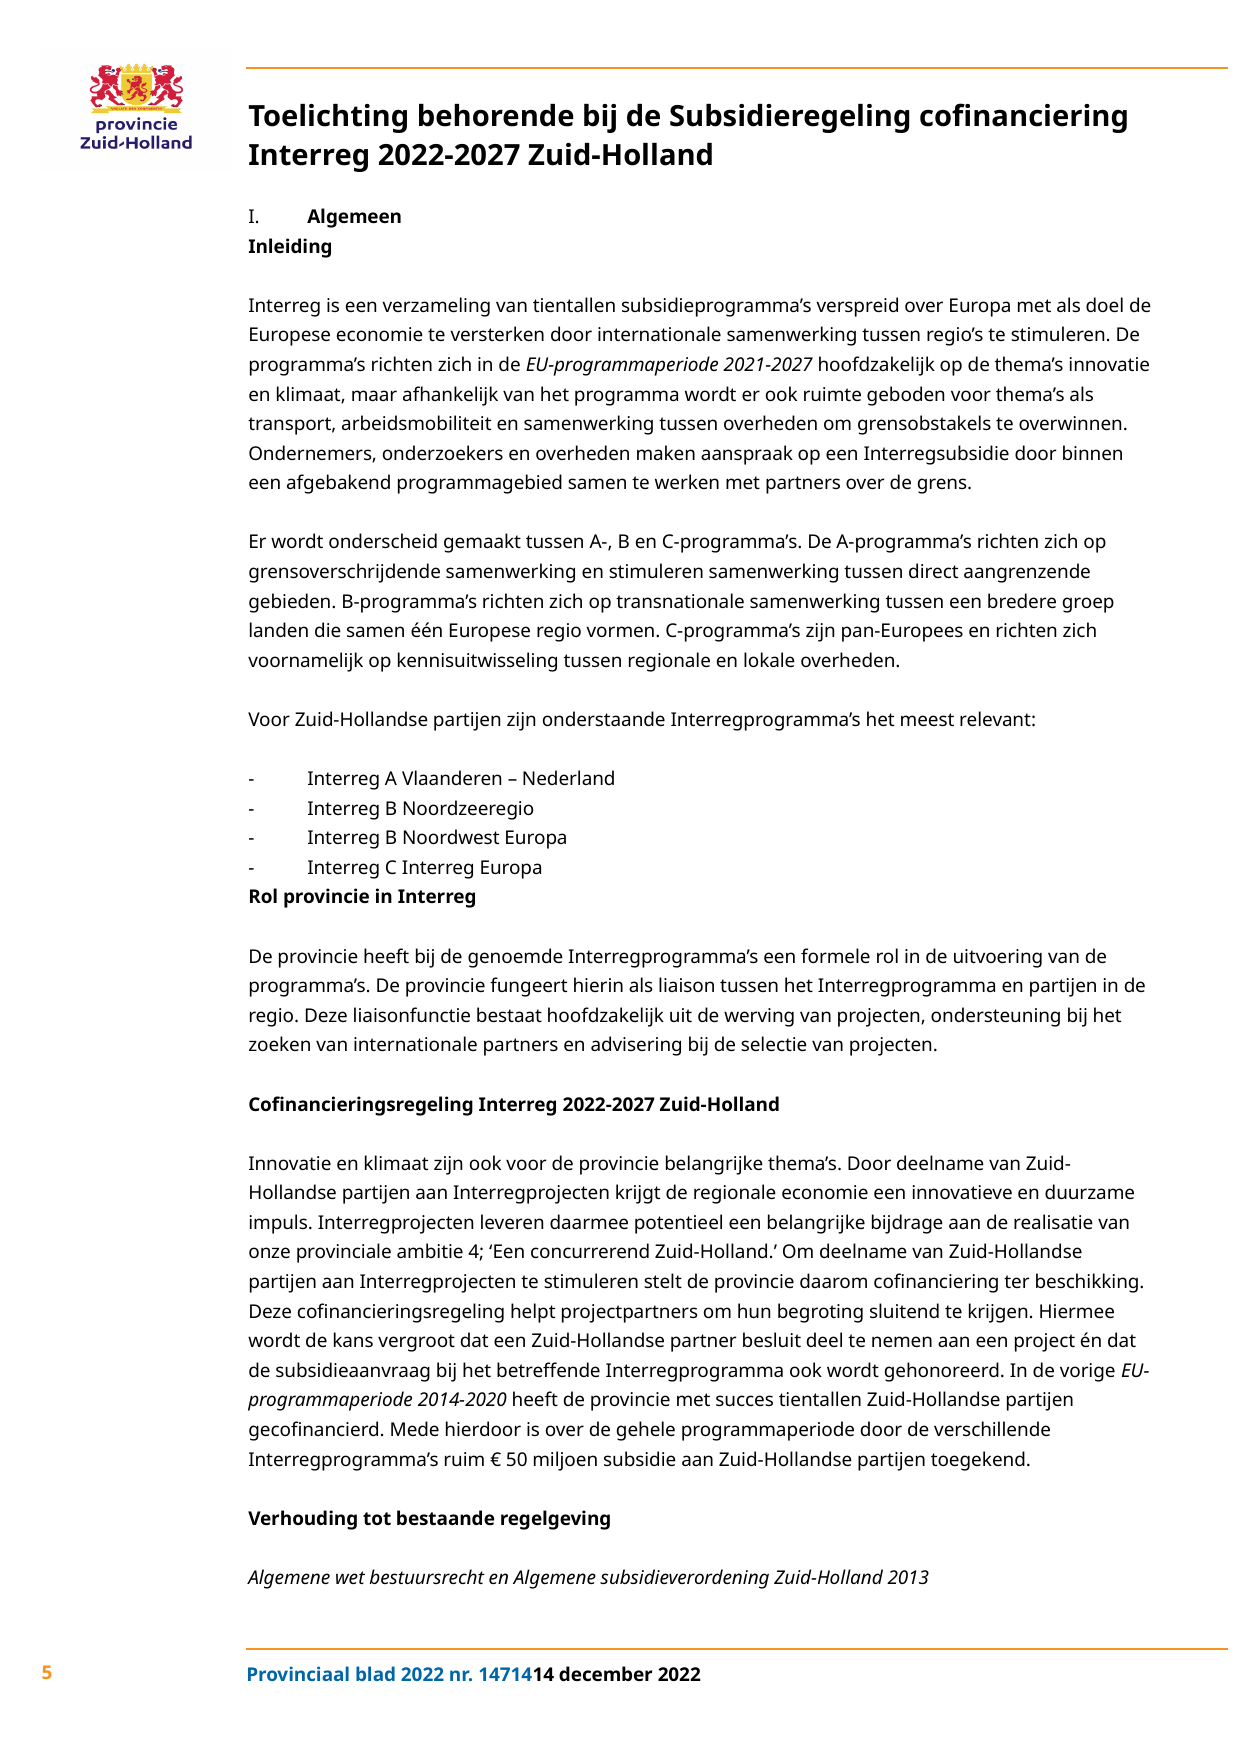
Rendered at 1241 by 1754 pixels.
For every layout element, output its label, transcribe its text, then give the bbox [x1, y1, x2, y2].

picture [41, 47, 231, 172]
text Algemene wet bestuursrecht en Algemene subsidieverordening Zuid-Holland 2013 [248, 1564, 1152, 1590]
text De provincie heeft bij de genoemde Interregprogramma’s een formele rol in de uitvoering van de programma’s. De provincie fungeert hierin als liaison tussen het Interregprogramma en partijen in de regio. Deze liaisonfunctie bestaat hoofdzakelijk uit de werving van projecten, ondersteuning bij het zoeken van internationale partners en advisering bij de selectie van projecten. [248, 943, 1152, 1057]
text Cofinancieringsregeling Interreg 2022-2027 Zuid-Holland [248, 1091, 1152, 1117]
list Interreg A Vlaanderen – Nederland [248, 765, 1152, 791]
list Interreg C Interreg Europa [248, 854, 1152, 880]
list Interreg B Noordzeeregio [248, 795, 1152, 821]
list Algemeen [248, 203, 1152, 229]
text Interreg is een verzameling van tientallen subsidieprogramma’s verspreid over Europa met als doel de Europese economie te versterken door internationale samenwerking tussen regio’s te stimuleren. De programma’s richten zich in de EU-programmaperiode 2021-2027 hoofdzakelijk op de thema’s innovatie en klimaat, maar afhankelijk van het programma wordt er ook ruimte geboden voor thema’s als transport, arbeidsmobiliteit en samenwerking tussen overheden om grensobstakels te overwinnen. Ondernemers, onderzoekers en overheden maken aanspraak op een Interregsubsidie door binnen een afgebakend programmagebied samen te werken met partners over de grens. [248, 292, 1152, 495]
text Inleiding [248, 233, 1152, 259]
text Innovatie en klimaat zijn ook voor de provincie belangrijke thema’s. Door deelname van Zuid-Hollandse partijen aan Interregprojecten krijgt de regionale economie een innovatieve en duurzame impuls. Interregprojecten leveren daarmee potentieel een belangrijke bijdrage aan de realisatie van onze provinciale ambitie 4; ‘Een concurrerend Zuid-Holland.’ Om deelname van Zuid-Hollandse partijen aan Interregprojecten te stimuleren stelt de provincie daarom cofinanciering ter beschikking. Deze cofinancieringsregeling helpt projectpartners om hun begroting sluitend te krijgen. Hiermee wordt de kans vergroot dat een Zuid-Hollandse partner besluit deel te nemen aan een project én dat de subsidieaanvraag bij het betreffende Interregprogramma ook wordt gehonoreerd. In de vorige EU-programmaperiode 2014-2020 heeft de provincie met succes tientallen Zuid-Hollandse partijen gecofinancierd. Mede hierdoor is over de gehele programmaperiode door de verschillende Interregprogramma’s ruim € 50 miljoen subsidie aan Zuid-Hollandse partijen toegekend. [248, 1150, 1152, 1472]
text Toelichting behorende bij de Subsidieregeling cofinanciering Interreg 2022-2027 Zuid-Holland [248, 95, 1152, 174]
text Rol provincie in Interreg [248, 884, 1152, 909]
text Voor Zuid-Hollandse partijen zijn onderstaande Interregprogramma’s het meest relevant: [248, 706, 1152, 732]
text Er wordt onderscheid gemaakt tussen A-, B en C-programma’s. De A-programma’s richten zich op grensoverschrijdende samenwerking en stimuleren samenwerking tussen direct aangrenzende gebieden. B-programma’s richten zich op transnationale samenwerking tussen een bredere groep landen die samen één Europese regio vormen. C-programma’s zijn pan-Europees en richten zich voornamelijk op kennisuitwisseling tussen regionale en lokale overheden. [248, 529, 1152, 673]
list Interreg B Noordwest Europa [248, 824, 1152, 850]
text Verhouding tot bestaande regelgeving [248, 1505, 1152, 1531]
